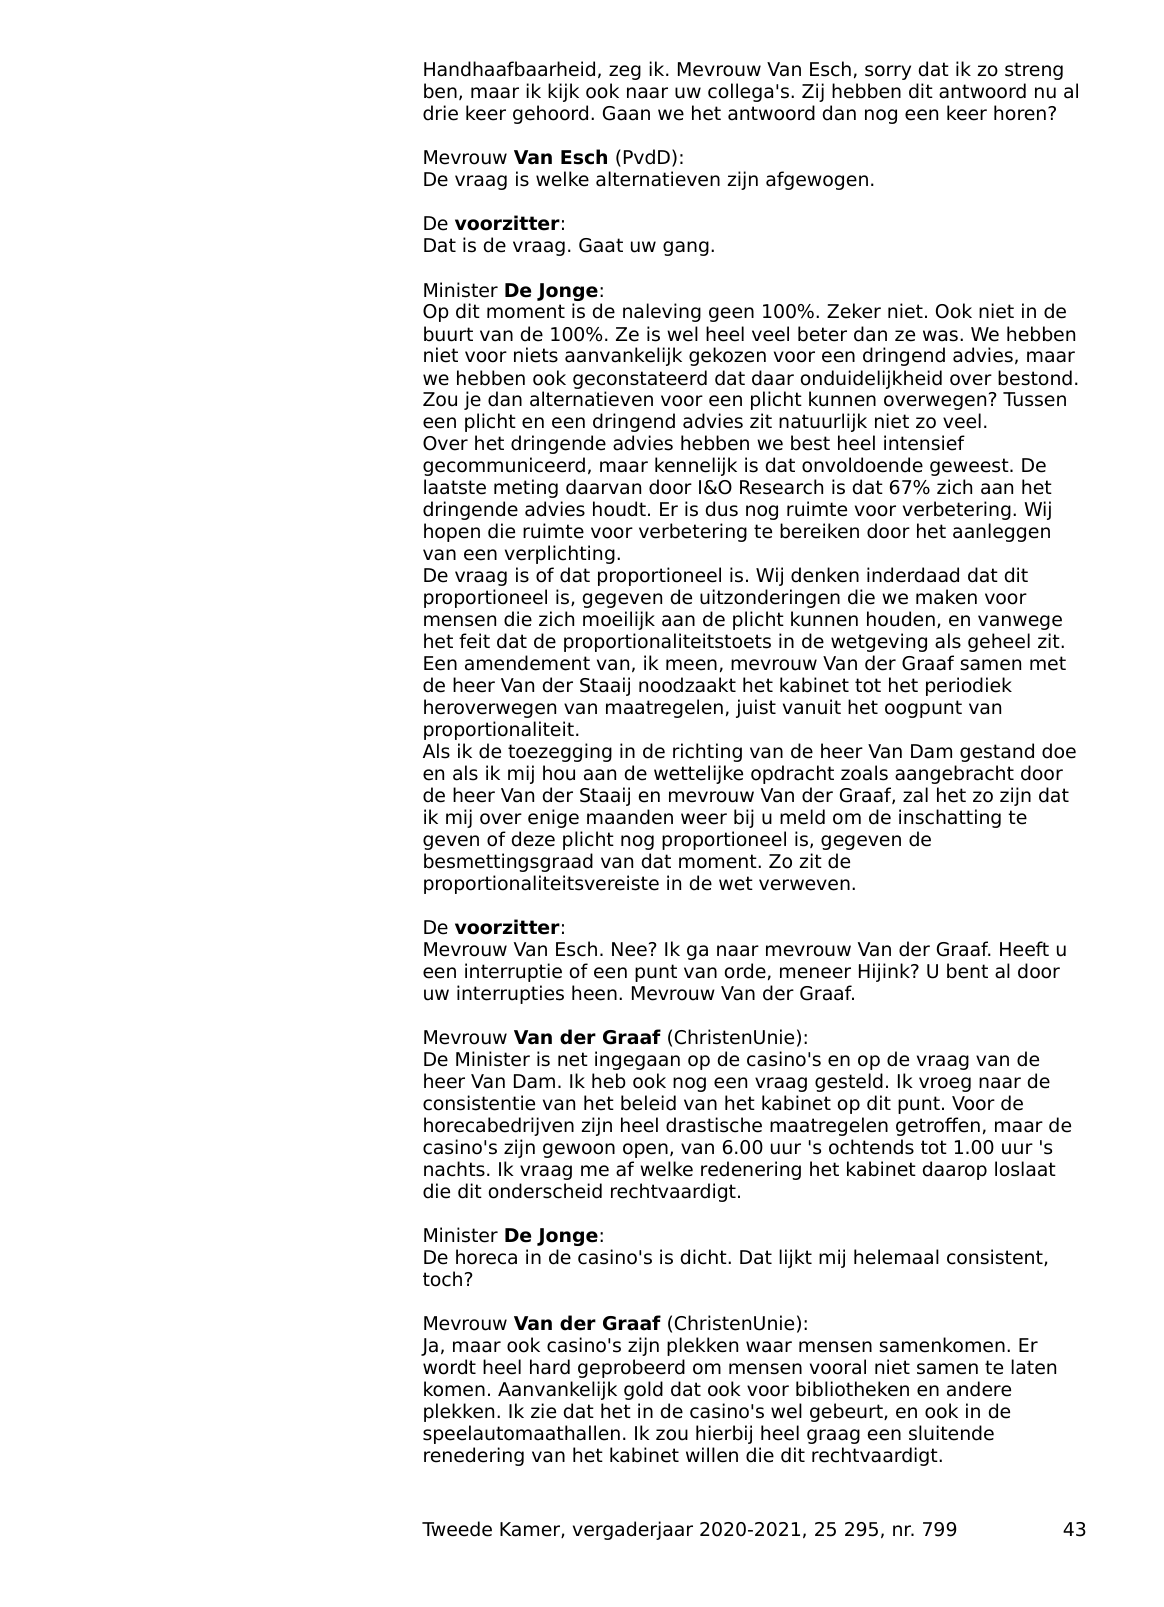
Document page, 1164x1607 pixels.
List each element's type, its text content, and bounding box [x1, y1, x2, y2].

text Mevrouw Van der Graaf (ChristenUnie): [422, 1313, 1087, 1335]
text De vraag is welke alternatieven zijn afgewogen. [422, 169, 1087, 191]
text De Minister is net ingegaan op de casino's en op de vraag van de heer Van Dam. Ik heb ook nog een vraag gesteld. Ik vroeg naar de consistentie van het beleid van het kabinet op dit punt. Voor de horecabedrijven zijn heel drastische maatregelen getroffen, maar de casino's zijn gewoon open, van 6.00 uur 's ochtends tot 1.00 uur 's nachts. Ik vraag me af welke redenering het kabinet daarop loslaat die dit onderscheid rechtvaardigt. [422, 1049, 1087, 1203]
text Mevrouw Van Esch (PvdD): [422, 147, 1087, 169]
text De voorzitter: [422, 213, 1087, 235]
text De horeca in de casino's is dicht. Dat lijkt mij helemaal consistent, toch? [422, 1247, 1087, 1291]
text Mevrouw Van der Graaf (ChristenUnie): [422, 1027, 1087, 1049]
text De vraag is of dat proportioneel is. Wij denken inderdaad dat dit proportioneel is, gegeven de uitzonderingen die we maken voor mensen die zich moeilijk aan de plicht kunnen houden, en vanwege het feit dat de proportionaliteitstoets in de wetgeving als geheel zit. Een amendement van, ik meen, mevrouw Van der Graaf samen met de heer Van der Staaij noodzaakt het kabinet tot het periodiek heroverwegen van maatregelen, juist vanuit het oogpunt van proportionaliteit. [422, 565, 1087, 741]
text Mevrouw Van Esch. Nee? Ik ga naar mevrouw Van der Graaf. Heeft u een interruptie of een punt van orde, meneer Hijink? U bent al door uw interrupties heen. Mevrouw Van der Graaf. [422, 939, 1087, 1005]
text Over het dringende advies hebben we best heel intensief gecommuniceerd, maar kennelijk is dat onvoldoende geweest. De laatste meting daarvan door I&O Research is dat 67% zich aan het dringende advies houdt. Er is dus nog ruimte voor verbetering. Wij hopen die ruimte voor verbetering te bereiken door het aanleggen van een verplichting. [422, 433, 1087, 565]
text Minister De Jonge: [422, 1225, 1087, 1247]
text Ja, maar ook casino's zijn plekken waar mensen samenkomen. Er wordt heel hard geprobeerd om mensen vooral niet samen te laten komen. Aanvankelijk gold dat ook voor bibliotheken en andere plekken. Ik zie dat het in de casino's wel gebeurt, en ook in de speelautomaathallen. Ik zou hierbij heel graag een sluitende renedering van het kabinet willen die dit rechtvaardigt. [422, 1335, 1087, 1467]
text Op dit moment is de naleving geen 100%. Zeker niet. Ook niet in de buurt van de 100%. Ze is wel heel veel beter dan ze was. We hebben niet voor niets aanvankelijk gekozen voor een dringend advies, maar we hebben ook geconstateerd dat daar onduidelijkheid over bestond. Zou je dan alternatieven voor een plicht kunnen overwegen? Tussen een plicht en een dringend advies zit natuurlijk niet zo veel. [422, 301, 1087, 433]
text Dat is de vraag. Gaat uw gang. [422, 235, 1087, 257]
text Handhaafbaarheid, zeg ik. Mevrouw Van Esch, sorry dat ik zo streng ben, maar ik kijk ook naar uw collega's. Zij hebben dit antwoord nu al drie keer gehoord. Gaan we het antwoord dan nog een keer horen? [422, 59, 1087, 125]
text Minister De Jonge: [422, 279, 1087, 301]
text De voorzitter: [422, 917, 1087, 939]
text Als ik de toezegging in de richting van de heer Van Dam gestand doe en als ik mij hou aan de wettelijke opdracht zoals aangebracht door de heer Van der Staaij en mevrouw Van der Graaf, zal het zo zijn dat ik mij over enige maanden weer bij u meld om de inschatting te geven of deze plicht nog proportioneel is, gegeven de besmettingsgraad van dat moment. Zo zit de proportionaliteitsvereiste in de wet verweven. [422, 741, 1087, 895]
